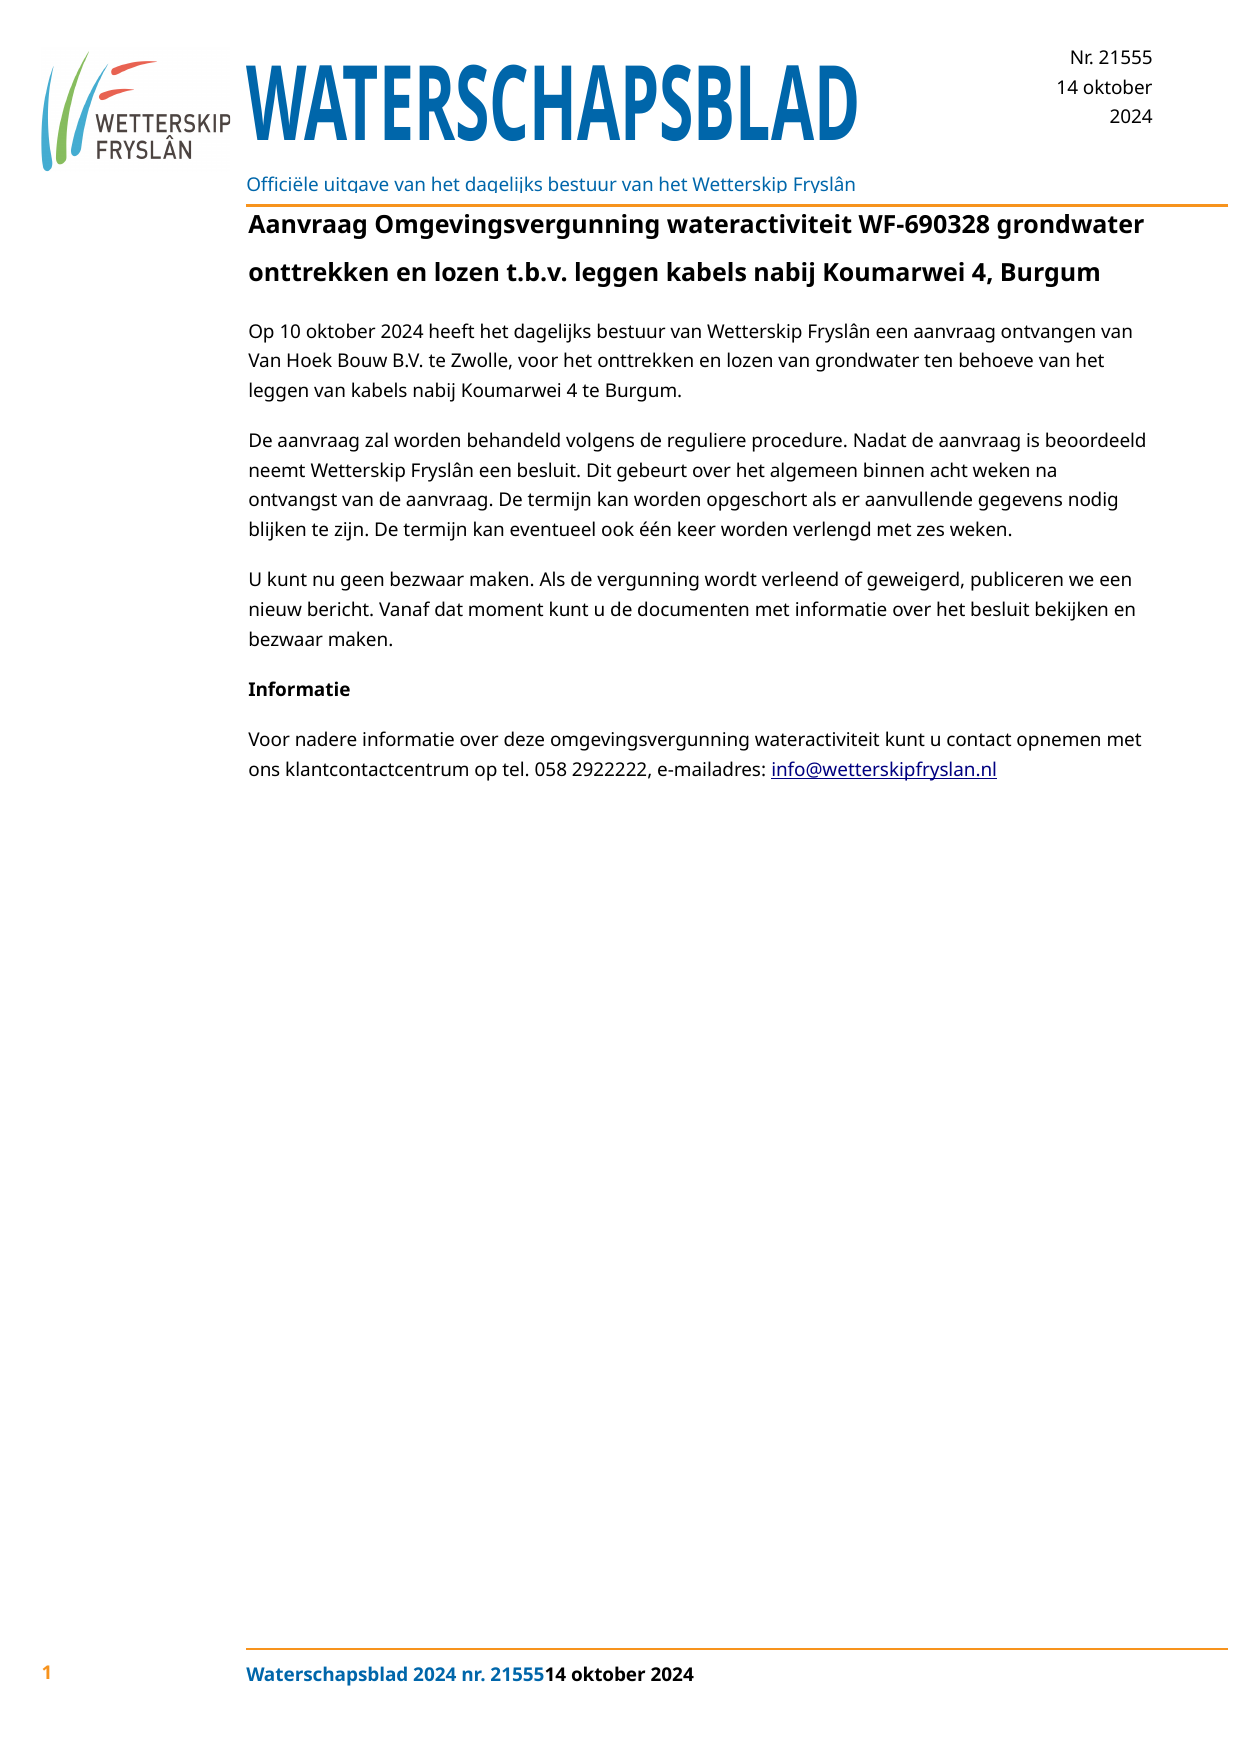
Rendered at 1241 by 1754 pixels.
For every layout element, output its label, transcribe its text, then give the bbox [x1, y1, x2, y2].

text Aanvraag Omgevingsvergunning wateractiviteit WF-690328 grondwater onttrekken en lozen t.b.v. leggen kabels nabij Koumarwei 4, Burgum [248, 207, 1152, 288]
picture [41, 47, 231, 172]
text U kunt nu geen bezwaar maken. Als de vergunning wordt verleend of geweigerd, publiceren we een nieuw bericht. Vanaf dat moment kunt u de documenten met informatie over het besluit bekijken en bezwaar maken. [248, 567, 1152, 652]
text Informatie [248, 676, 1152, 702]
text Op 10 oktober 2024 heeft het dagelijks bestuur van Wetterskip Fryslân een aanvraag ontvangen van Van Hoek Bouw B.V. te Zwolle, voor het onttrekken en lozen van grondwater ten behoeve van het leggen van kabels nabij Koumarwei 4 te Burgum. [248, 318, 1152, 403]
text De aanvraag zal worden behandeld volgens de reguliere procedure. Nadat de aanvraag is beoordeeld neemt Wetterskip Fryslân een besluit. Dit gebeurt over het algemeen binnen acht weken na ontvangst van de aanvraag. De termijn kan worden opgeschort als er aanvullende gegevens nodig blijken te zijn. De termijn kan eventueel ook één keer worden verlengd met zes weken. [248, 427, 1152, 542]
text Voor nadere informatie over deze omgevingsvergunning wateractiviteit kunt u contact opnemen met ons klantcontactcentrum op tel. 058 2922222, e-mailadres: info@wetterskipfryslan.nl [248, 727, 1152, 782]
